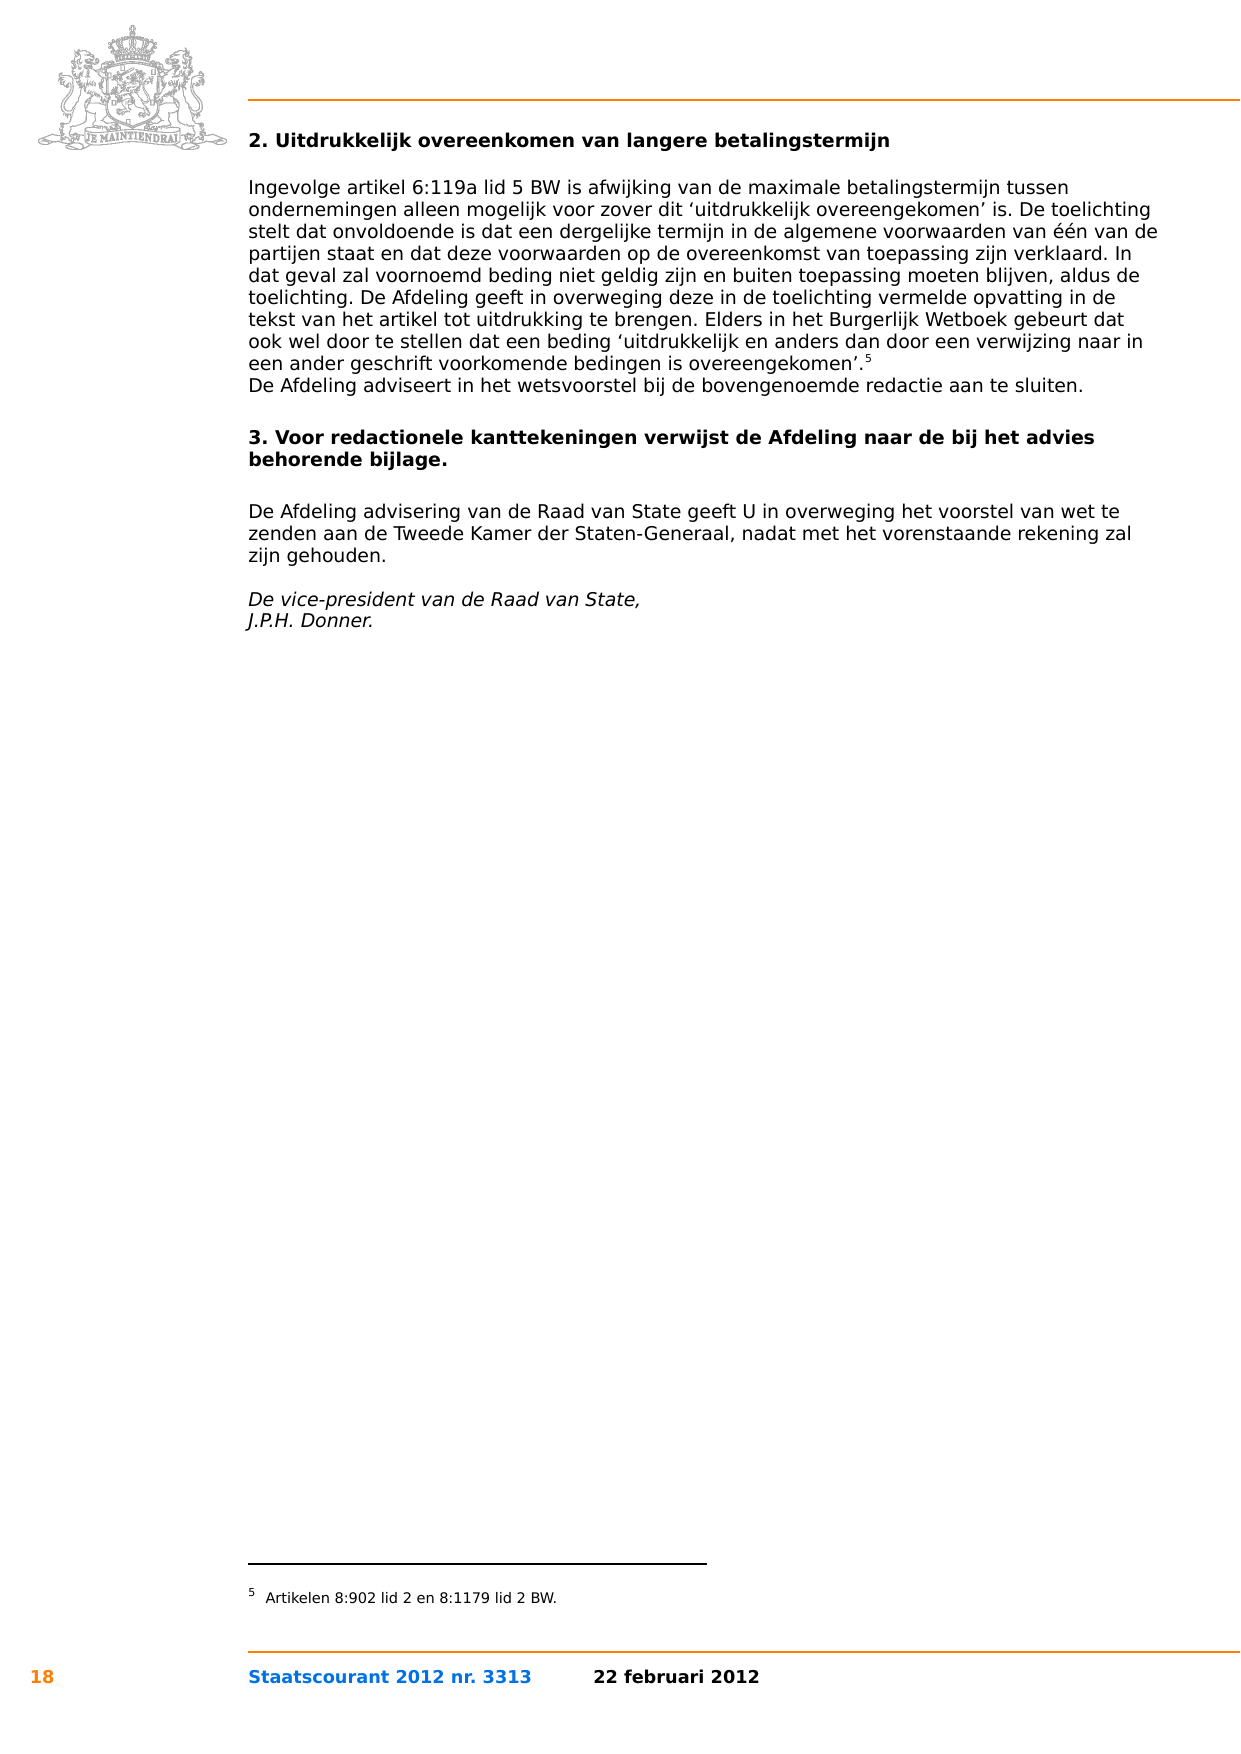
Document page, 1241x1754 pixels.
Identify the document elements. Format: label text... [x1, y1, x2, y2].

text Artikelen 8:902 lid 2 en 8:1179 lid 2 BW. [248, 1586, 1163, 1608]
subtitle 3. Voor redactionele kanttekeningen verwijst de Afdeling naar de bij het advies behorende bijlage. [248, 427, 1163, 471]
text Ingevolge artikel 6:119a lid 5 BW is afwijking van de maximale betalingstermijn tussen ondernemingen alleen mogelijk voor zover dit ‘uitdrukkelijk overeengekomen’ is. De toelichting stelt dat onvoldoende is dat een dergelijke termijn in de algemene voorwaarden van één van de partijen staat en dat deze voorwaarden op de overeenkomst van toepassing zijn verklaard. In dat geval zal voornoemd beding niet geldig zijn en buiten toepassing moeten blijven, aldus de toelichting. De Afdeling geeft in overweging deze in de toelichting vermelde opvatting in de tekst van het artikel tot uitdrukking te brengen. Elders in het Burgerlijk Wetboek gebeurt dat ook wel door te stellen dat een beding ‘uitdrukkelijk en anders dan door een verwijzing naar in een ander geschrift voorkomende bedingen is overeengekomen’. [248, 177, 1163, 375]
text De vice-president van de Raad van State, J.P.H. Donner. [248, 588, 1163, 632]
subtitle 2. Uitdrukkelijk overeenkomen van langere betalingstermijn [248, 130, 1163, 152]
picture [38, 25, 227, 150]
text De Afdeling advisering van de Raad van State geeft U in overweging het voorstel van wet te zenden aan de Tweede Kamer der Staten-Generaal, nadat met het vorenstaande rekening zal zijn gehouden. [248, 501, 1163, 567]
text De Afdeling adviseert in het wetsvoorstel bij de bovengenoemde redactie aan te sluiten. [248, 375, 1163, 397]
